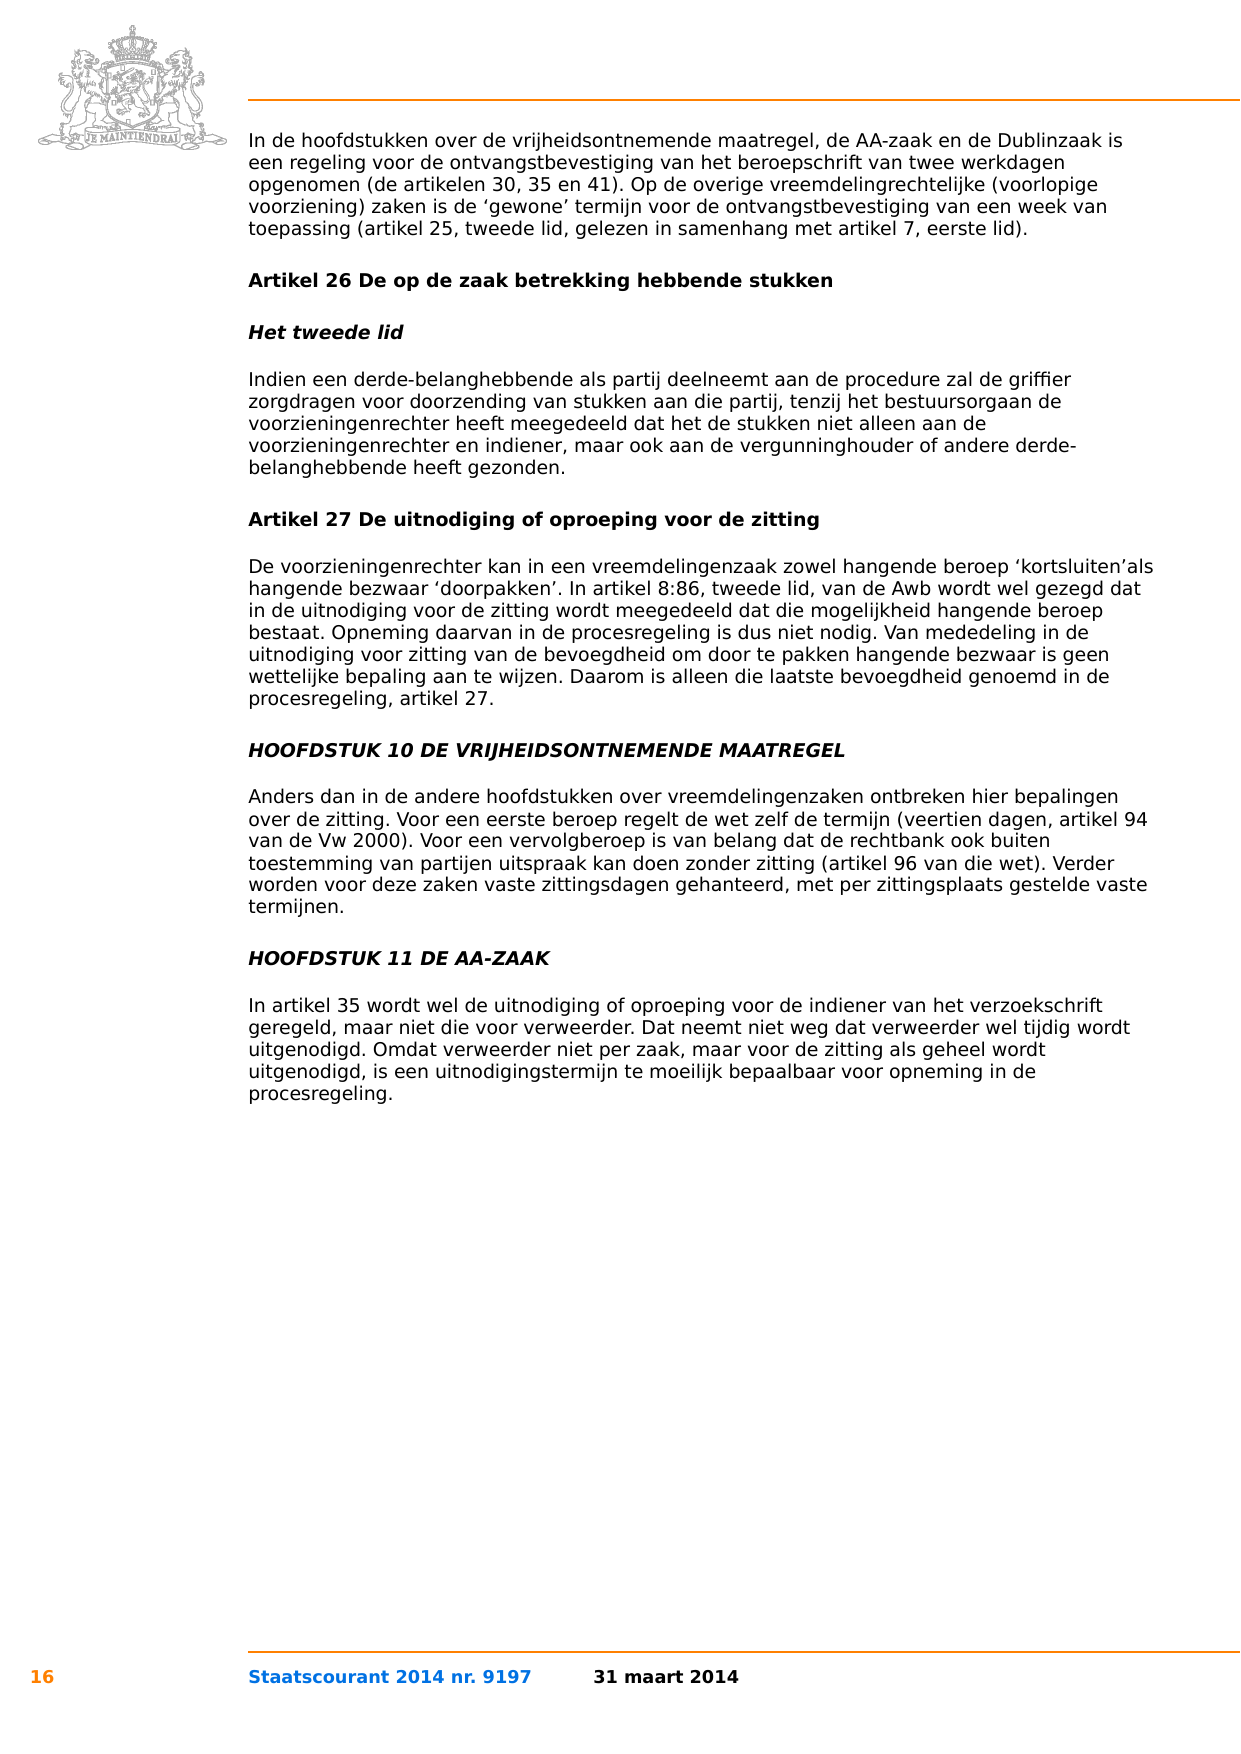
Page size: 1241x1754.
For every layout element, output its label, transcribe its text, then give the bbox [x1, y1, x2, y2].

subtitle Artikel 27 De uitnodiging of oproeping voor de zitting [248, 509, 1163, 531]
text Indien een derde-belanghebbende als partij deelneemt aan de procedure zal de griffier zorgdragen voor doorzending van stukken aan die partij, tenzij het bestuursorgaan de voorzieningenrechter heeft meegedeeld dat het de stukken niet alleen aan de voorzieningenrechter en indiener, maar ook aan de vergunninghouder of andere derde-belanghebbende heeft gezonden. [248, 369, 1163, 479]
subtitle Artikel 26 De op de zaak betrekking hebbende stukken [248, 270, 1163, 292]
text Anders dan in de andere hoofdstukken over vreemdelingenzaken ontbreken hier bepalingen over de zitting. Voor een eerste beroep regelt de wet zelf de termijn (veertien dagen, artikel 94 van de Vw 2000). Voor een vervolgberoep is van belang dat de rechtbank ook buiten toestemming van partijen uitspraak kan doen zonder zitting (artikel 96 van die wet). Verder worden voor deze zaken vaste zittingsdagen gehanteerd, met per zittingsplaats gestelde vaste termijnen. [248, 786, 1163, 918]
text De voorzieningenrechter kan in een vreemdelingenzaak zowel hangende beroep ‘kortsluiten’als hangende bezwaar ‘doorpakken’. In artikel 8:86, tweede lid, van de Awb wordt wel gezegd dat in de uitnodiging voor de zitting wordt meegedeeld dat die mogelijkheid hangende beroep bestaat. Opneming daarvan in de procesregeling is dus niet nodig. Van mededeling in de uitnodiging voor zitting van de bevoegdheid om door te pakken hangende bezwaar is geen wettelijke bepaling aan te wijzen. Daarom is alleen die laatste bevoegdheid genoemd in de procesregeling, artikel 27. [248, 556, 1163, 709]
text In artikel 35 wordt wel de uitnodiging of oproeping voor de indiener van het verzoekschrift geregeld, maar niet die voor verweerder. Dat neemt niet weg dat verweerder wel tijdig wordt uitgenodigd. Omdat verweerder niet per zaak, maar voor de zitting als geheel wordt uitgenodigd, is een uitnodigingstermijn te moeilijk bepaalbaar voor opneming in de procesregeling. [248, 995, 1163, 1105]
picture [38, 25, 227, 150]
text In de hoofdstukken over de vrijheidsontnemende maatregel, de AA-zaak en de Dublinzaak is een regeling voor de ontvangstbevestiging van het beroepschrift van twee werkdagen opgenomen (de artikelen 30, 35 en 41). Op de overige vreemdelingrechtelijke (voorlopige voorziening) zaken is de ‘gewone’ termijn voor de ontvangstbevestiging van een week van toepassing (artikel 25, tweede lid, gelezen in samenhang met artikel 7, eerste lid). [248, 130, 1163, 240]
subtitle HOOFDSTUK 10 DE VRIJHEIDSONTNEMENDE MAATREGEL [248, 739, 1163, 761]
subtitle Het tweede lid [248, 322, 1163, 344]
subtitle HOOFDSTUK 11 DE AA-ZAAK [248, 948, 1163, 970]
